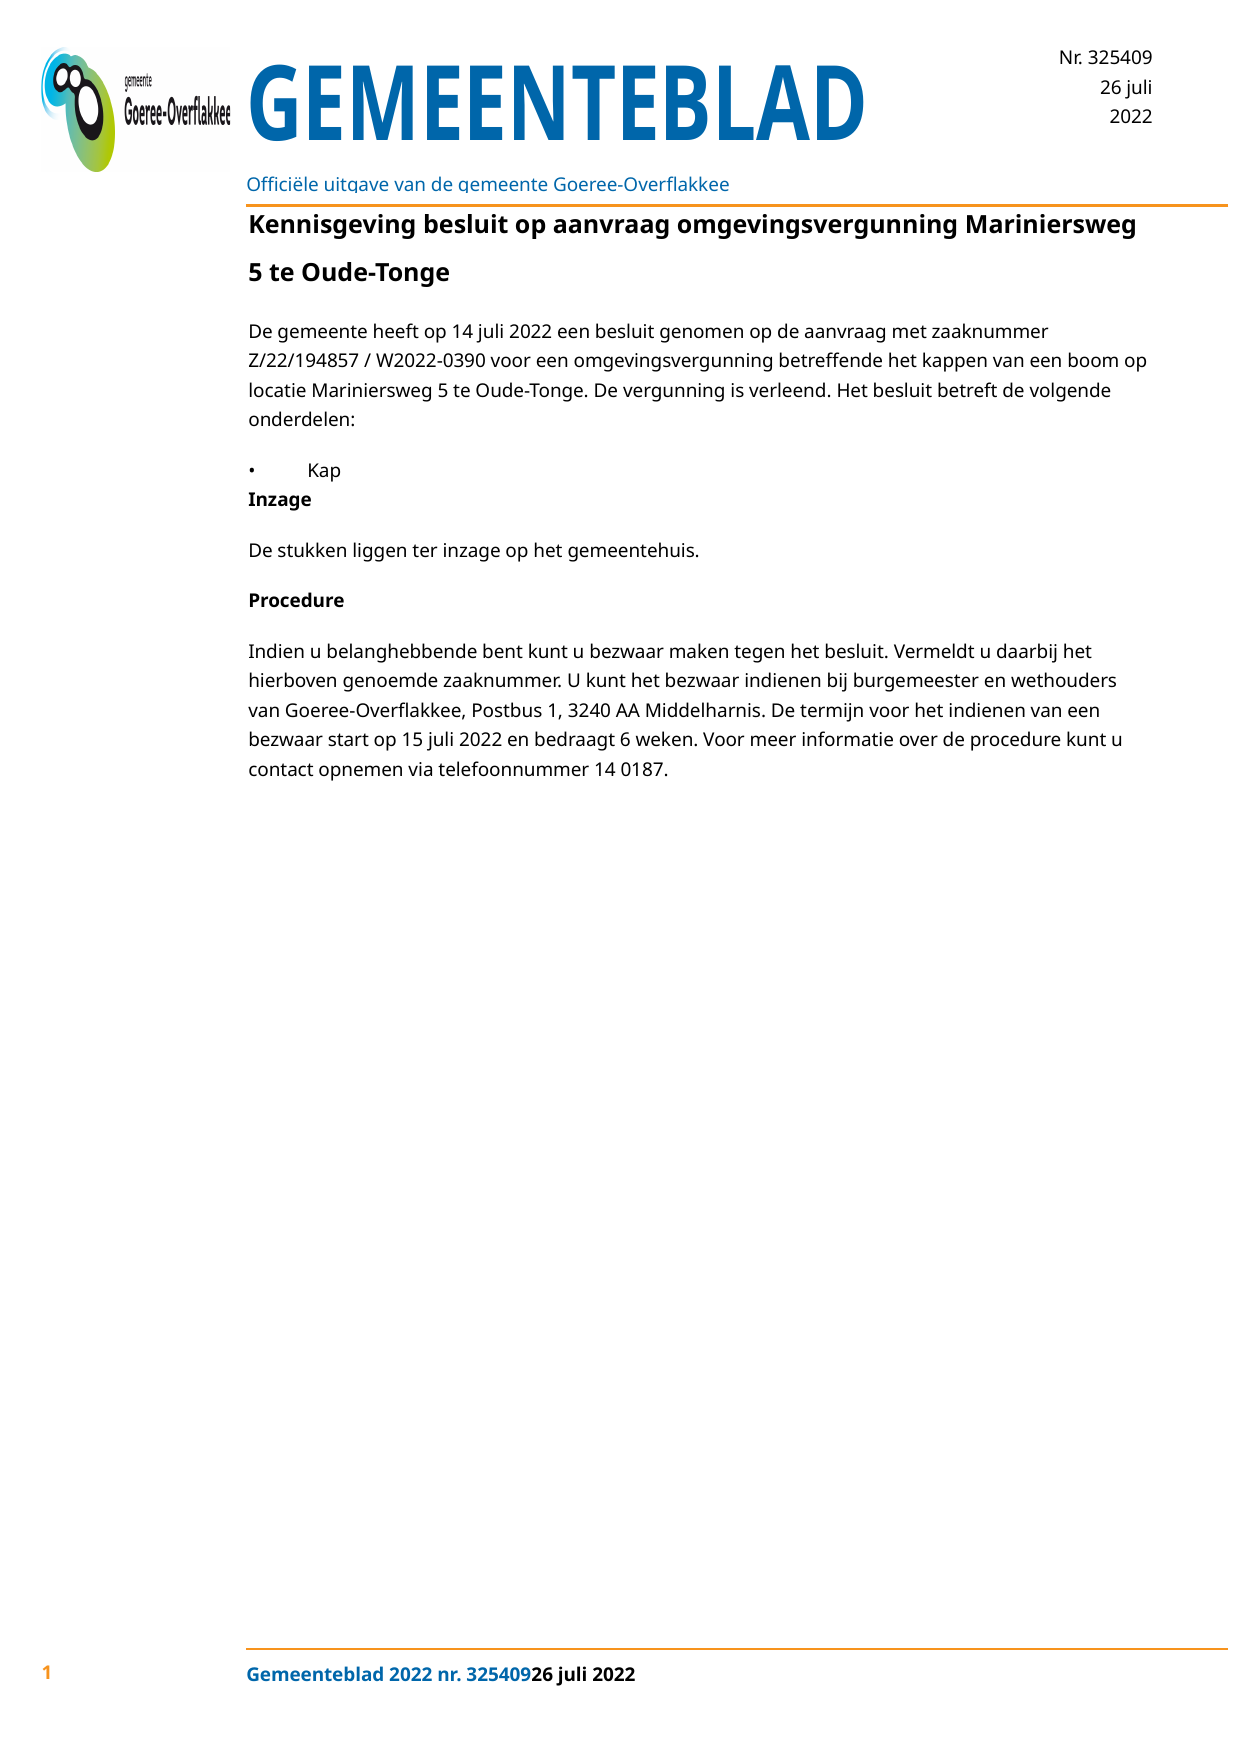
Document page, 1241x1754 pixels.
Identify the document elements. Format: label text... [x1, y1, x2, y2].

text De stukken liggen ter inzage op het gemeentehuis. [248, 537, 1152, 563]
text Inzage [248, 487, 1152, 512]
list Kap [248, 457, 1152, 483]
picture [41, 47, 231, 172]
text Indien u belanghebbende bent kunt u bezwaar maken tegen het besluit. Vermeldt u daarbij het hierboven genoemde zaaknummer. U kunt het bezwaar indienen bij burgemeester en wethouders van Goeree-Overflakkee, Postbus 1, 3240 AA Middelharnis. De termijn voor het indienen van een bezwaar start op 15 juli 2022 en bedraagt 6 weken. Voor meer informatie over de procedure kunt u contact opnemen via telefoonnummer 14 0187. [248, 638, 1152, 782]
text Procedure [248, 587, 1152, 613]
text De gemeente heeft op 14 juli 2022 een besluit genomen op de aanvraag met zaaknummer Z/22/194857 / W2022-0390 voor een omgevingsvergunning betreffende het kappen van een boom op locatie Mariniersweg 5 te Oude-Tonge. De vergunning is verleend. Het besluit betreft de volgende onderdelen: [248, 318, 1152, 432]
text Kennisgeving besluit op aanvraag omgevingsvergunning Mariniersweg 5 te Oude-Tonge [248, 207, 1152, 288]
